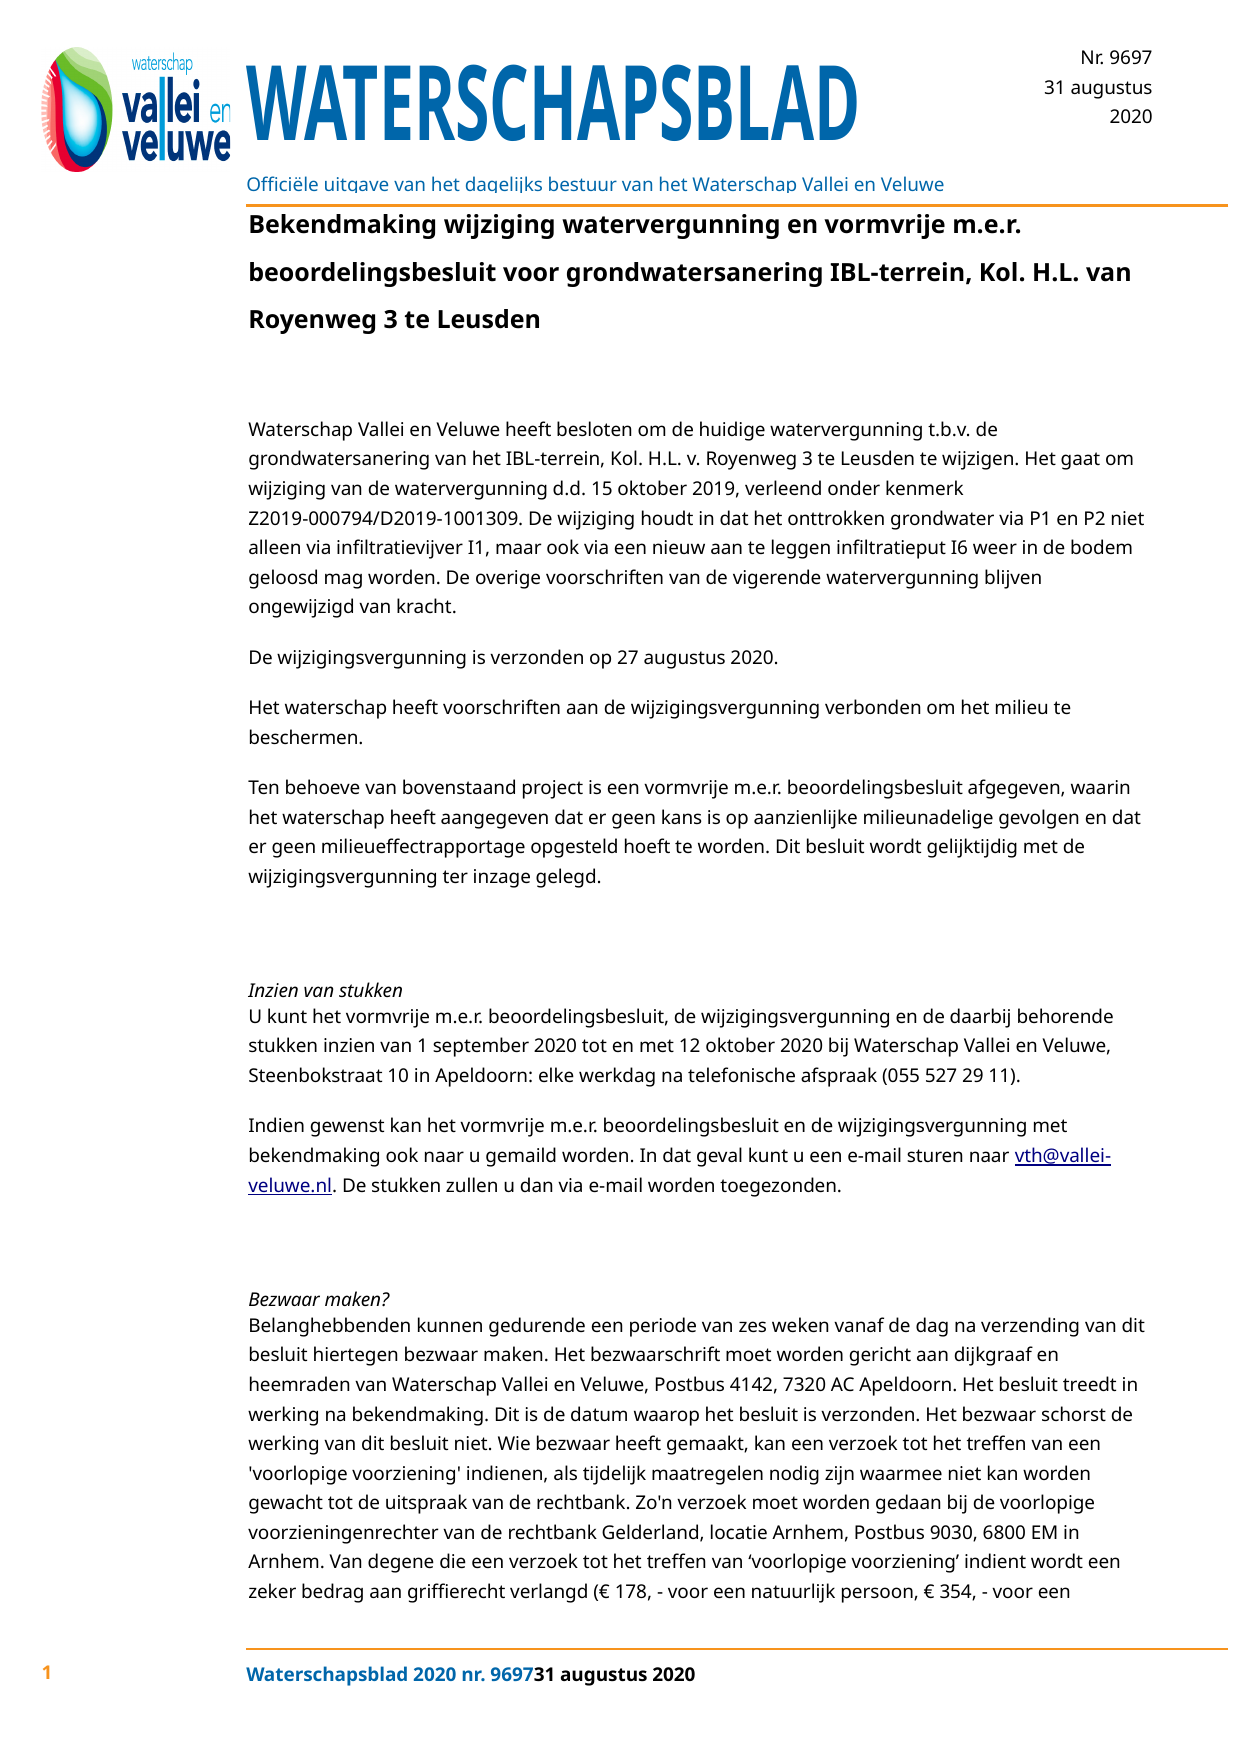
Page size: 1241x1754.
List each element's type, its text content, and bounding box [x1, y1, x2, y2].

text Indien gewenst kan het vormvrije m.e.r. beoordelingsbesluit en de wijzigingsvergunning met bekendmaking ook naar u gemaild worden. In dat geval kunt u een e-mail sturen naar vth@vallei-veluwe.nl. De stukken zullen u dan via e-mail worden toegezonden. [248, 1113, 1152, 1198]
text De wijzigingsvergunning is verzonden op 27 augustus 2020. [248, 644, 1152, 669]
text U kunt het vormvrije m.e.r. beoordelingsbesluit, de wijzigingsvergunning en de daarbij behorende stukken inzien van 1 september 2020 tot en met 12 oktober 2020 bij Waterschap Vallei en Veluwe, Steenbokstraat 10 in Apeldoorn: elke werkdag na telefonische afspraak (055 527 29 11). [248, 1003, 1152, 1088]
picture [41, 47, 231, 172]
text Inzien van stukken [248, 977, 1152, 1003]
text Waterschap Vallei en Veluwe heeft besloten om de huidige watervergunning t.b.v. de grondwatersanering van het IBL-terrein, Kol. H.L. v. Royenweg 3 te Leusden te wijzigen. Het gaat om wijziging van de watervergunning d.d. 15 oktober 2019, verleend onder kenmerk Z2019-000794/D2019-1001309. De wijziging houdt in dat het onttrokken grondwater via P1 en P2 niet alleen via infiltratievijver I1, maar ook via een nieuw aan te leggen infiltratieput I6 weer in de bodem geloosd mag worden. De overige voorschriften van de vigerende watervergunning blijven ongewijzigd van kracht. [248, 416, 1152, 619]
text Ten behoeve van bovenstaand project is een vormvrije m.e.r. beoordelingsbesluit afgegeven, waarin het waterschap heeft aangegeven dat er geen kans is op aanzienlijke milieunadelige gevolgen en dat er geen milieueffectrapportage opgesteld hoeft te worden. Dit besluit wordt gelijktijdig met de wijzigingsvergunning ter inzage gelegd. [248, 774, 1152, 889]
text Het waterschap heeft voorschriften aan de wijzigingsvergunning verbonden om het milieu te beschermen. [248, 694, 1152, 749]
text Bekendmaking wijziging watervergunning en vormvrije m.e.r. beoordelingsbesluit voor grondwatersanering IBL-terrein, Kol. H.L. van Royenweg 3 te Leusden [248, 207, 1152, 336]
text Belanghebbenden kunnen gedurende een periode van zes weken vanaf de dag na verzending van dit besluit hiertegen bezwaar maken. Het bezwaarschrift moet worden gericht aan dijkgraaf en heemraden van Waterschap Vallei en Veluwe, Postbus 4142, 7320 AC Apeldoorn. Het besluit treedt in werking na bekendmaking. Dit is de datum waarop het besluit is verzonden. Het bezwaar schorst de werking van dit besluit niet. Wie bezwaar heeft gemaakt, kan een verzoek tot het treffen van een 'voorlopige voorziening' indienen, als tijdelijk maatregelen nodig zijn waarmee niet kan worden gewacht tot de uitspraak van de rechtbank. Zo'n verzoek moet worden gedaan bij de voorlopige voorzieningenrechter van de rechtbank Gelderland, locatie Arnhem, Postbus 9030, 6800 EM in Arnhem. Van degene die een verzoek tot het treffen van ‘voorlopige voorziening’ indient wordt een zeker bedrag aan griffierecht verlangd (€ 178, - voor een natuurlijk persoon, € 354, - voor een [248, 1312, 1152, 1604]
text Bezwaar maken? [248, 1286, 1152, 1312]
